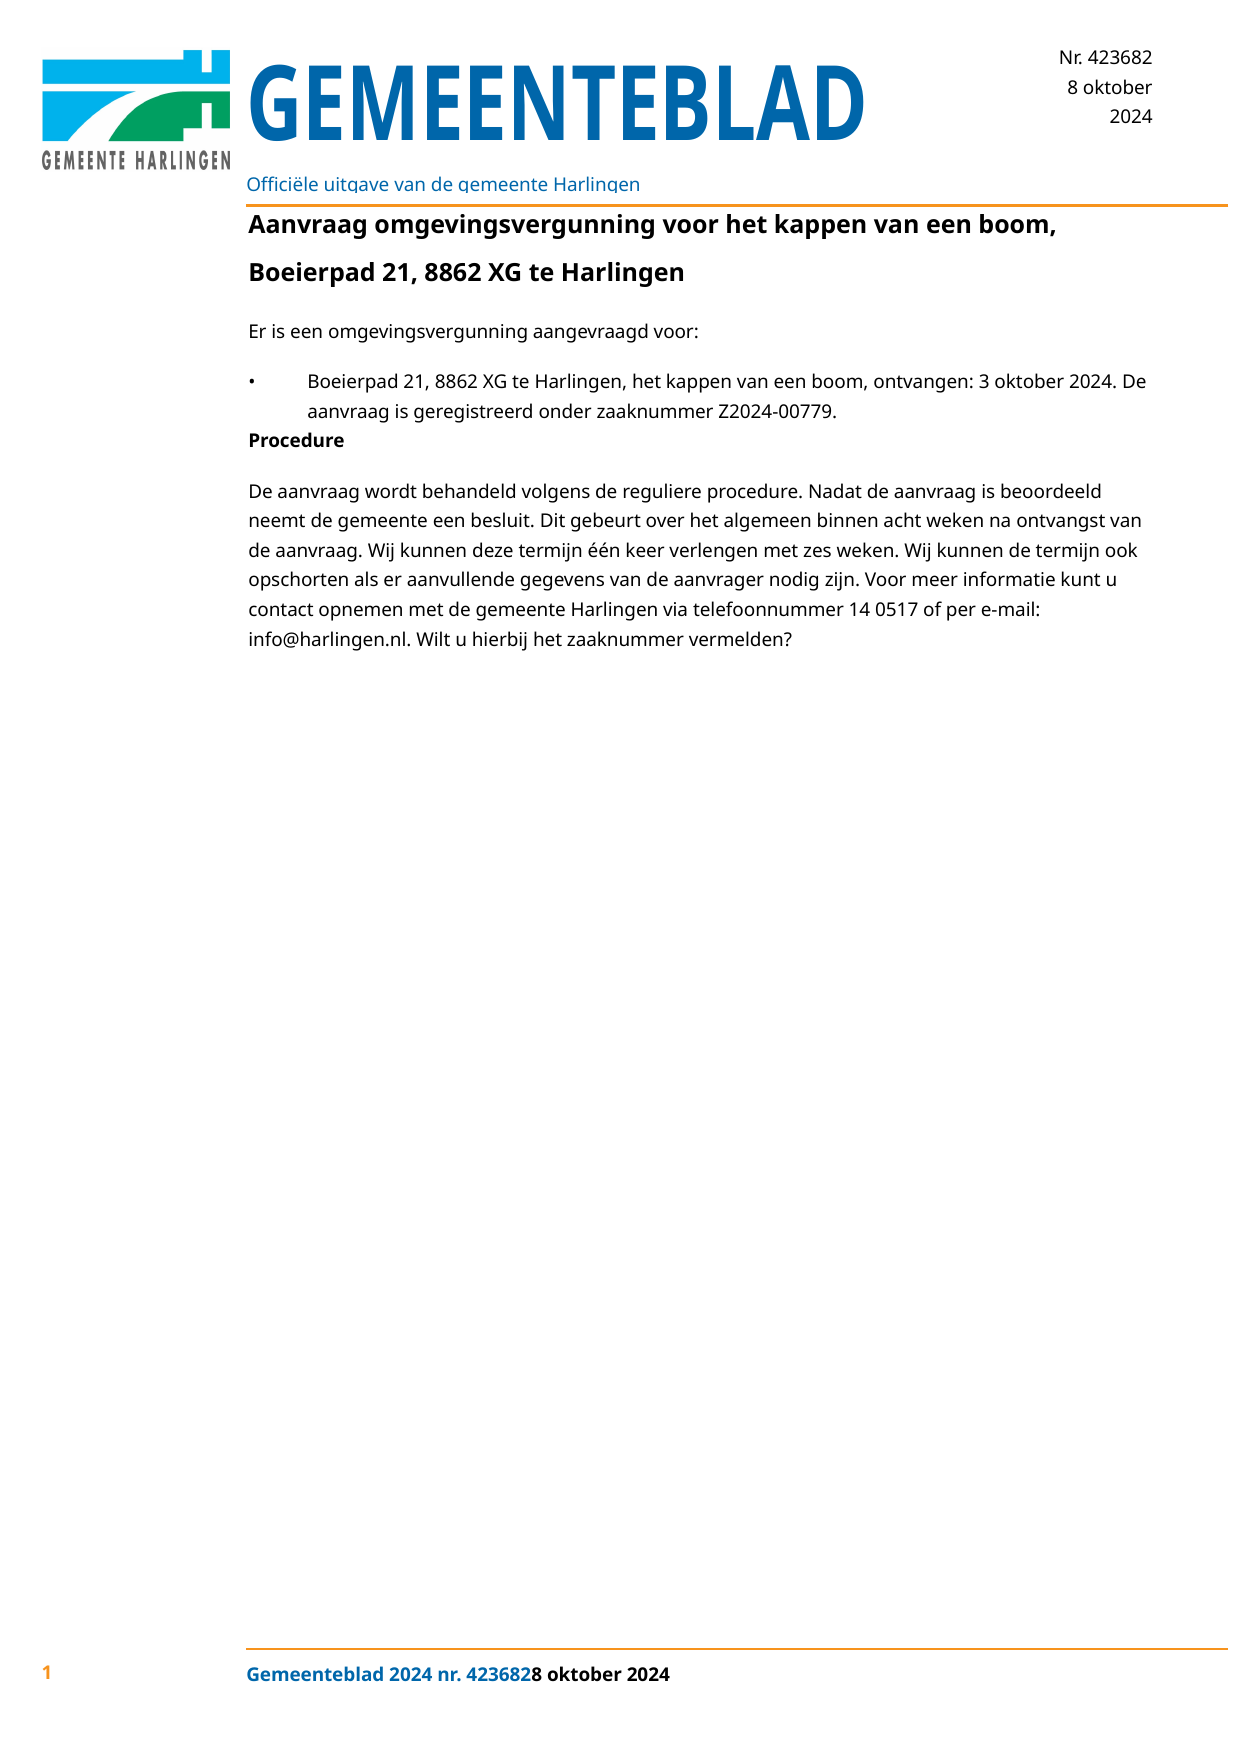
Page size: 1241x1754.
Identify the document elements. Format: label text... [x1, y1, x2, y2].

text Aanvraag omgevingsvergunning voor het kappen van een boom, Boeierpad 21, 8862 XG te Harlingen [248, 207, 1152, 288]
text Procedure [248, 427, 1152, 453]
picture [41, 47, 231, 172]
list Boeierpad 21, 8862 XG te Harlingen, het kappen van een boom, ontvangen: 3 oktober 2024. De aanvraag is geregistreerd onder zaaknummer Z2024-00779. [248, 368, 1152, 424]
text De aanvraag wordt behandeld volgens de reguliere procedure. Nadat de aanvraag is beoordeeld neemt de gemeente een besluit. Dit gebeurt over het algemeen binnen acht weken na ontvangst van de aanvraag. Wij kunnen deze termijn één keer verlengen met zes weken. Wij kunnen de termijn ook opschorten als er aanvullende gegevens van de aanvrager nodig zijn. Voor meer informatie kunt u contact opnemen met de gemeente Harlingen via telefoonnummer 14 0517 of per e-mail: info@harlingen.nl. Wilt u hierbij het zaaknummer vermelden? [248, 478, 1152, 652]
text Er is een omgevingsvergunning aangevraagd voor: [248, 318, 1152, 344]
